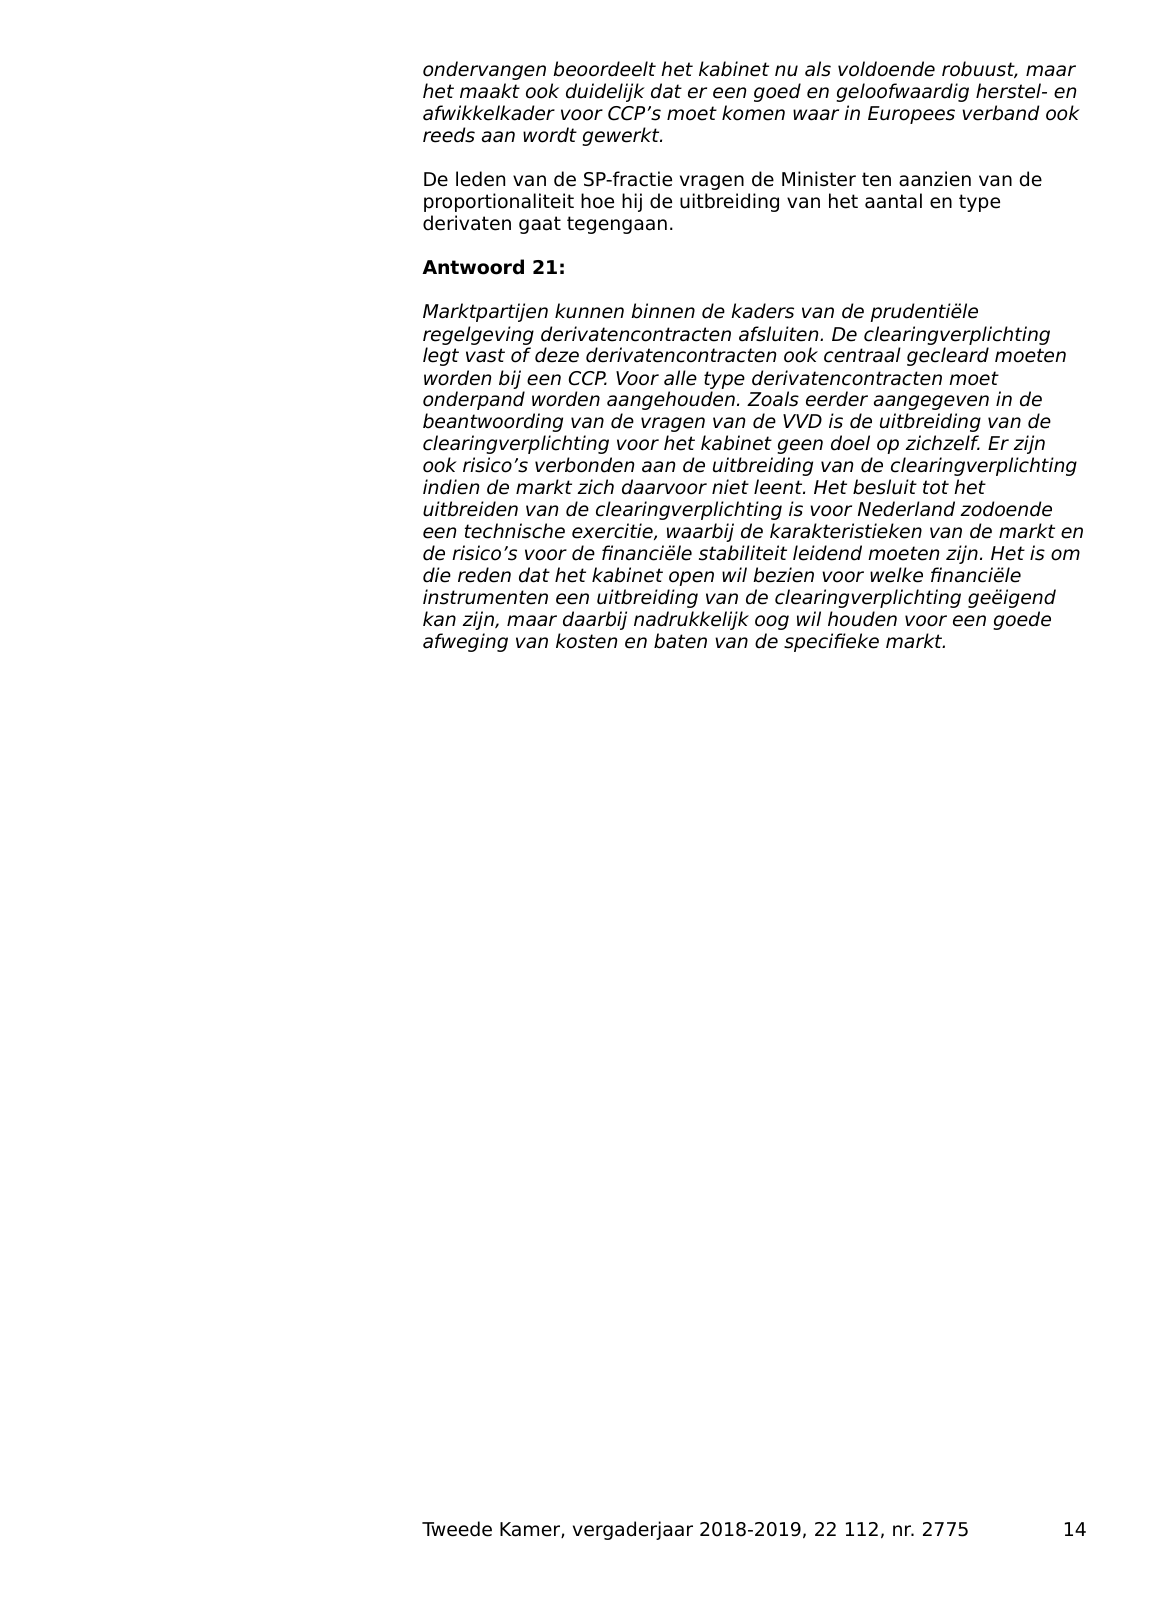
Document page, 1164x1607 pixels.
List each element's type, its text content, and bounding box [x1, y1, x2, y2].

text De leden van de SP-fractie vragen de Minister ten aanzien van de proportionaliteit hoe hij de uitbreiding van het aantal en type derivaten gaat tegengaan. [422, 169, 1087, 235]
text ondervangen beoordeelt het kabinet nu als voldoende robuust, maar het maakt ook duidelijk dat er een goed en geloofwaardig herstel- en afwikkelkader voor CCP’s moet komen waar in Europees verband ook reeds aan wordt gewerkt. [422, 59, 1087, 147]
subtitle Antwoord 21: [422, 257, 1087, 279]
text Marktpartijen kunnen binnen de kaders van de prudentiële regelgeving derivatencontracten afsluiten. De clearingverplichting legt vast of deze derivatencontracten ook centraal gecleard moeten worden bij een CCP. Voor alle type derivatencontracten moet onderpand worden aangehouden. Zoals eerder aangegeven in de beantwoording van de vragen van de VVD is de uitbreiding van de clearingverplichting voor het kabinet geen doel op zichzelf. Er zijn ook risico’s verbonden aan de uitbreiding van de clearingverplichting indien de markt zich daarvoor niet leent. Het besluit tot het uitbreiden van de clearingverplichting is voor Nederland zodoende een technische exercitie, waarbij de karakteristieken van de markt en de risico’s voor de financiële stabiliteit leidend moeten zijn. Het is om die reden dat het kabinet open wil bezien voor welke financiële instrumenten een uitbreiding van de clearingverplichting geëigend kan zijn, maar daarbij nadrukkelijk oog wil houden voor een goede afweging van kosten en baten van de specifieke markt. [422, 301, 1087, 653]
